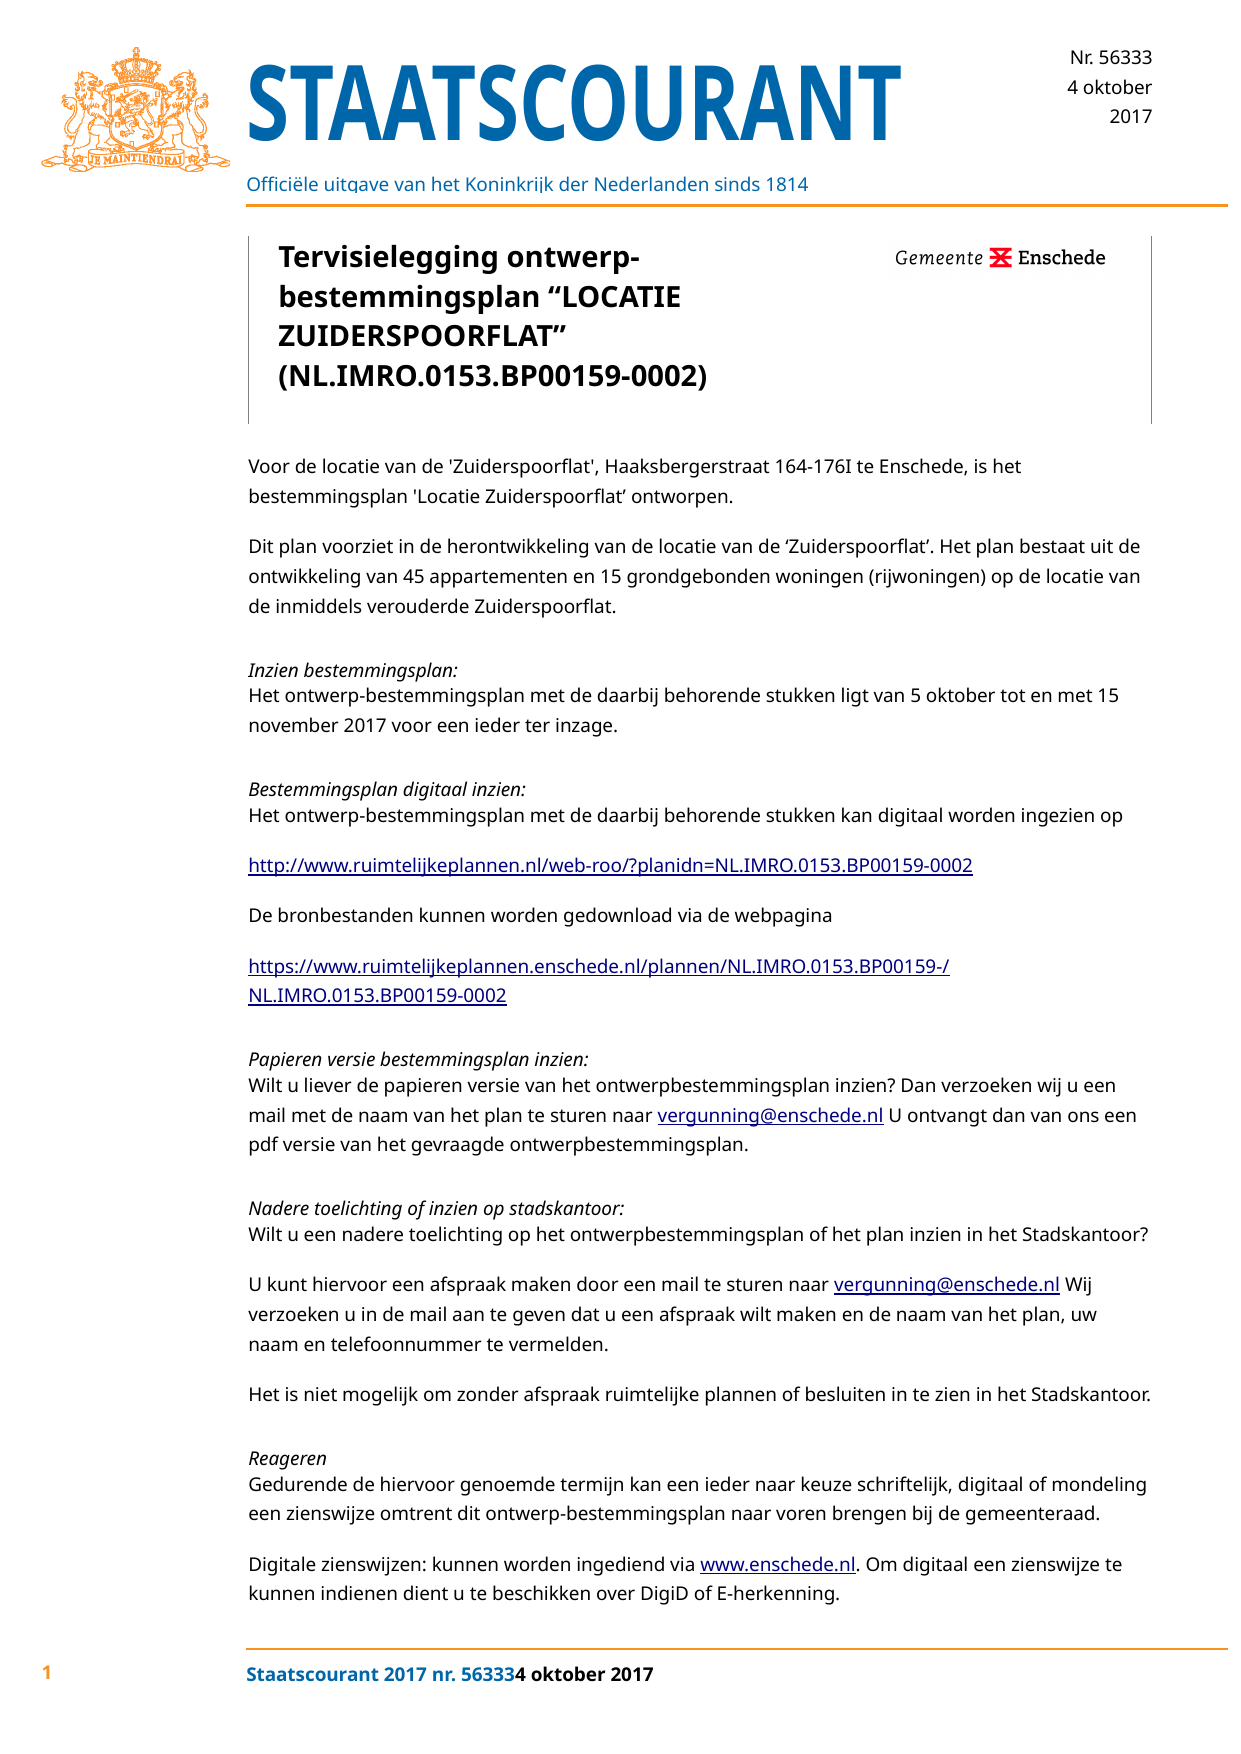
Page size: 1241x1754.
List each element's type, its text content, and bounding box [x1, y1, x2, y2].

text Digitale zienswijzen: kunnen worden ingediend via www.enschede.nl. Om digitaal een zienswijze te kunnen indienen dient u te beschikken over DigiD of E-herkenning. [248, 1551, 1152, 1606]
text Het is niet mogelijk om zonder afspraak ruimtelijke plannen of besluiten in te zien in het Stadskantoor. [248, 1381, 1152, 1407]
text Gedurende de hiervoor genoemde termijn kan een ieder naar keuze schriftelijk, digitaal of mondeling een zienswijze omtrent dit ontwerp-bestemmingsplan naar voren brengen bij de gemeenteraad. [248, 1471, 1152, 1526]
text Wilt u een nadere toelichting op het ontwerpbestemmingsplan of het plan inzien in het Stadskantoor? [248, 1221, 1152, 1247]
text http://www.ruimtelijkeplannen.nl/web-roo/?planidn=NL.IMRO.0153.BP00159-0002 [248, 852, 1152, 878]
text De bronbestanden kunnen worden gedownload via de webpagina [248, 903, 1152, 928]
text Reageren [248, 1445, 1152, 1471]
text U kunt hiervoor een afspraak maken door een mail te sturen naar vergunning@enschede.nl Wij verzoeken u in de mail aan te geven dat u een afspraak wilt maken en de naam van het plan, uw naam en telefoonnummer te vermelden. [248, 1272, 1152, 1356]
picture [41, 47, 231, 172]
text Het ontwerp-bestemmingsplan met de daarbij behorende stukken kan digitaal worden ingezien op [248, 802, 1152, 827]
text Het ontwerp-bestemmingsplan met de daarbij behorende stukken ligt van 5 oktober tot en met 15 november 2017 voor een ieder ter inzage. [248, 682, 1152, 738]
text Papieren versie bestemmingsplan inzien: [248, 1047, 1152, 1072]
text https://www.ruimtelijkeplannen.enschede.nl/plannen/NL.IMRO.0153.BP00159-/NL.IMRO.0153.BP00159-0002 [248, 953, 1152, 1008]
text Dit plan voorziet in de herontwikkeling van de locatie van de ‘Zuiderspoorflat’. Het plan bestaat uit de ontwikkeling van 45 appartementen en 15 grondgebonden woningen (rijwoningen) op de locatie van de inmiddels verouderde Zuiderspoorflat. [248, 534, 1152, 618]
picture [882, 236, 1119, 279]
text Nadere toelichting of inzien op stadskantoor: [248, 1195, 1152, 1221]
text Bestemmingsplan digitaal inzien: [248, 776, 1152, 802]
table_header Tervisielegging ontwerp-bestemmingsplan “LOCATIE ZUIDERSPOORFLAT” (NL.IMRO.0153.BP00159-0002) [249, 236, 850, 424]
table_header [850, 236, 1151, 424]
text Wilt u liever de papieren versie van het ontwerpbestemmingsplan inzien? Dan verzoeken wij u een mail met de naam van het plan te sturen naar vergunning@enschede.nl U ontvangt dan van ons een pdf versie van het gevraagde ontwerpbestemmingsplan. [248, 1072, 1152, 1157]
text Inzien bestemmingsplan: [248, 657, 1152, 682]
text Voor de locatie van de 'Zuiderspoorflat', Haaksbergerstraat 164-176I te Enschede, is het bestemmingsplan 'Locatie Zuiderspoorflat’ ontworpen. [248, 454, 1152, 509]
